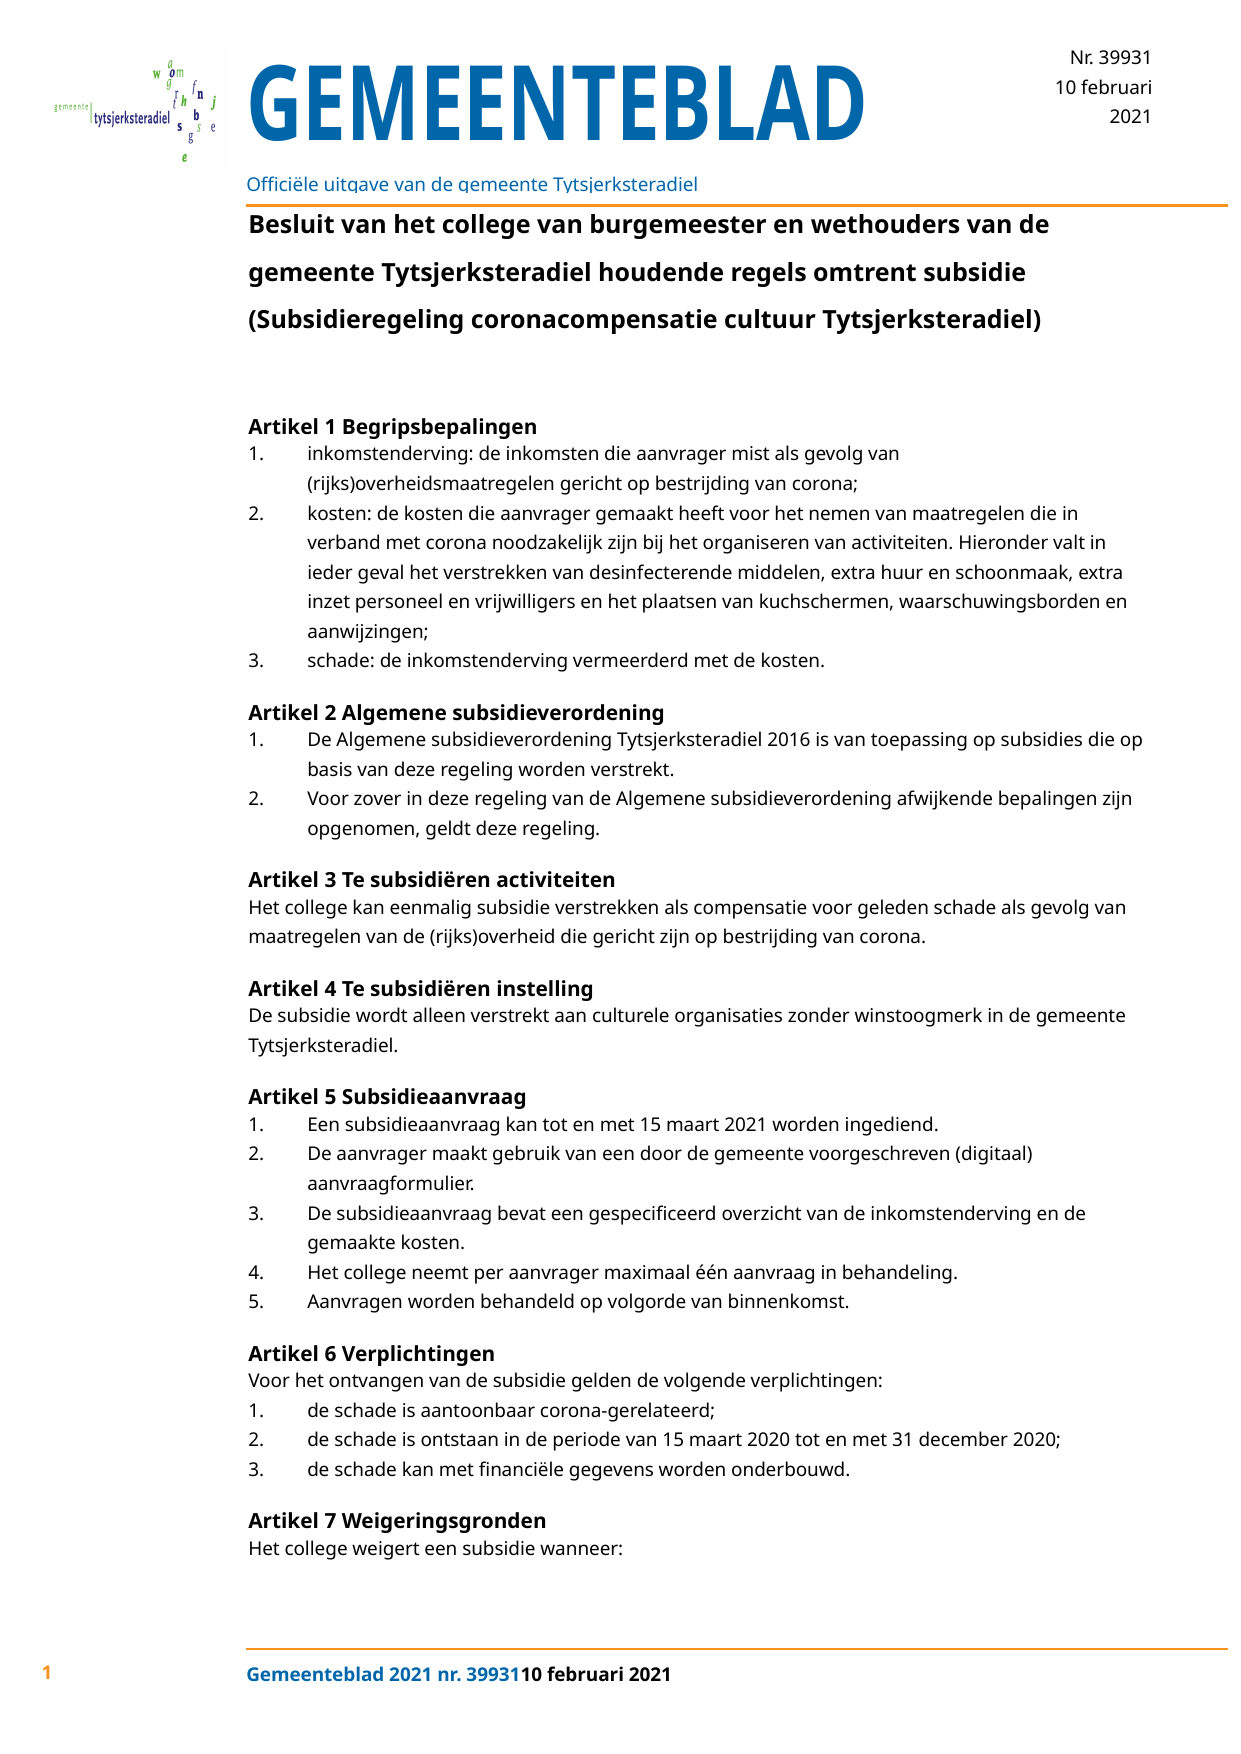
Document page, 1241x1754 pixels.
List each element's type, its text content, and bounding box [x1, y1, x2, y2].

list de schade kan met financiële gegevens worden onderbouwd. [248, 1456, 1152, 1482]
list Een subsidieaanvraag kan tot en met 15 maart 2021 worden ingediend. [248, 1111, 1152, 1137]
text Artikel 4 Te subsidiëren instelling [248, 974, 1152, 1002]
text Artikel 6 Verplichtingen [248, 1339, 1152, 1367]
picture [41, 47, 231, 172]
text Besluit van het college van burgemeester en wethouders van de gemeente Tytsjerksteradiel houdende regels omtrent subsidie (Subsidieregeling coronacompensatie cultuur Tytsjerksteradiel) [248, 207, 1152, 336]
list schade: de inkomstenderving vermeerderd met de kosten. [248, 648, 1152, 673]
text Artikel 3 Te subsidiëren activiteiten [248, 866, 1152, 894]
list Voor zover in deze regeling van de Algemene subsidieverordening afwijkende bepalingen zijn opgenomen, geldt deze regeling. [248, 786, 1152, 841]
list Aanvragen worden behandeld op volgorde van binnenkomst. [248, 1288, 1152, 1314]
text Voor het ontvangen van de subsidie gelden de volgende verplichtingen: [248, 1367, 1152, 1393]
list de schade is aantoonbaar corona-gerelateerd; [248, 1397, 1152, 1423]
list inkomstenderving: de inkomsten die aanvrager mist als gevolg van (rijks)overheidsmaatregelen gericht op bestrijding van corona; [248, 441, 1152, 496]
text Artikel 7 Weigeringsgronden [248, 1506, 1152, 1535]
text Artikel 2 Algemene subsidieverordening [248, 698, 1152, 726]
text Artikel 5 Subsidieaanvraag [248, 1082, 1152, 1111]
text Het college kan eenmalig subsidie verstrekken als compensatie voor geleden schade als gevolg van maatregelen van de (rijks)overheid die gericht zijn op bestrijding van corona. [248, 894, 1152, 949]
list Het college neemt per aanvrager maximaal één aanvraag in behandeling. [248, 1259, 1152, 1284]
list De Algemene subsidieverordening Tytsjerksteradiel 2016 is van toepassing op subsidies die op basis van deze regeling worden verstrekt. [248, 726, 1152, 782]
list De aanvrager maakt gebruik van een door de gemeente voorgeschreven (digitaal) aanvraagformulier. [248, 1141, 1152, 1196]
text Het college weigert een subsidie wanneer: [248, 1535, 1152, 1561]
text Artikel 1 Begripsbepalingen [248, 412, 1152, 441]
list kosten: de kosten die aanvrager gemaakt heeft voor het nemen van maatregelen die in verband met corona noodzakelijk zijn bij het organiseren van activiteiten. Hieronder valt in ieder geval het verstrekken van desinfecterende middelen, extra huur en schoonmaak, extra inzet personeel en vrijwilligers en het plaatsen van kuchschermen, waarschuwingsborden en aanwijzingen; [248, 500, 1152, 644]
text De subsidie wordt alleen verstrekt aan culturele organisaties zonder winstoogmerk in de gemeente Tytsjerksteradiel. [248, 1002, 1152, 1058]
list De subsidieaanvraag bevat een gespecificeerd overzicht van de inkomstenderving en de gemaakte kosten. [248, 1200, 1152, 1255]
list de schade is ontstaan in de periode van 15 maart 2020 tot en met 31 december 2020; [248, 1426, 1152, 1452]
